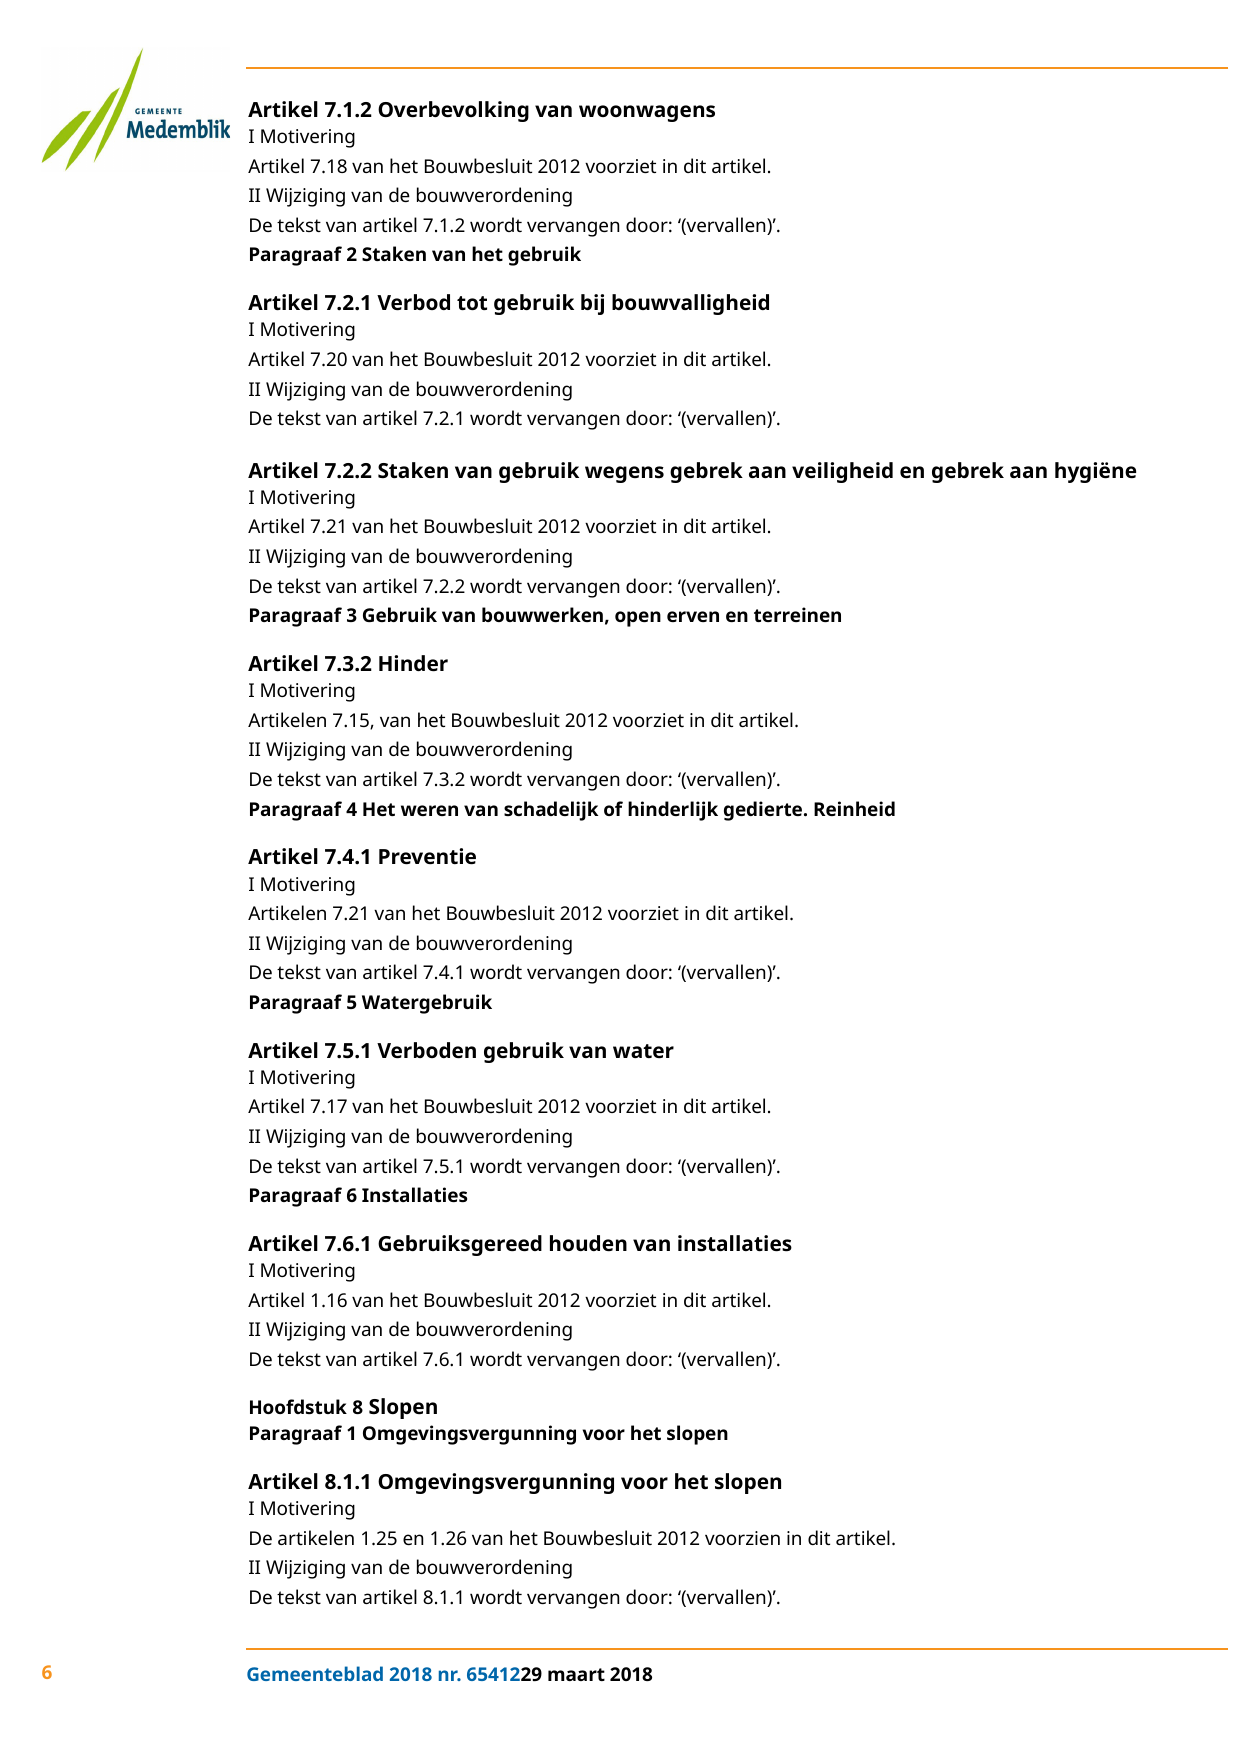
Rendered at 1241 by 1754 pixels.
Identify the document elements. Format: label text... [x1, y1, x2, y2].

text De artikelen 1.25 en 1.26 van het Bouwbesluit 2012 voorzien in dit artikel. [248, 1525, 1152, 1551]
text Hoofdstuk 8 Slopen [248, 1392, 1152, 1420]
text De tekst van artikel 7.4.1 wordt vervangen door: ‘(vervallen)’. [248, 959, 1152, 985]
text Artikel 7.6.1 Gebruiksgereed houden van installaties [248, 1229, 1152, 1257]
text Artikel 7.5.1 Verboden gebruik van water [248, 1036, 1152, 1064]
text De tekst van artikel 7.5.1 wordt vervangen door: ‘(vervallen)’. [248, 1153, 1152, 1179]
text II Wijziging van de bouwverordening [248, 1554, 1152, 1580]
text I Motivering [248, 1064, 1152, 1090]
text Paragraaf 1 Omgevingsvergunning voor het slopen [248, 1420, 1152, 1446]
text De tekst van artikel 7.3.2 wordt vervangen door: ‘(vervallen)’. [248, 766, 1152, 792]
text I Motivering [248, 484, 1152, 510]
text I Motivering [248, 317, 1152, 342]
text I Motivering [248, 871, 1152, 897]
text II Wijziging van de bouwverordening [248, 1123, 1152, 1149]
text Artikelen 7.15, van het Bouwbesluit 2012 voorziet in dit artikel. [248, 707, 1152, 733]
text Paragraaf 4 Het weren van schadelijk of hinderlijk gedierte. Reinheid [248, 796, 1152, 822]
text I Motivering [248, 1257, 1152, 1283]
text Artikel 7.4.1 Preventie [248, 842, 1152, 871]
text I Motivering [248, 677, 1152, 703]
text I Motivering [248, 123, 1152, 149]
text Artikel 7.20 van het Bouwbesluit 2012 voorziet in dit artikel. [248, 346, 1152, 372]
text De tekst van artikel 7.6.1 wordt vervangen door: ‘(vervallen)’. [248, 1346, 1152, 1372]
text Artikel 1.16 van het Bouwbesluit 2012 voorziet in dit artikel. [248, 1287, 1152, 1313]
text Artikel 7.1.2 Overbevolking van woonwagens [248, 95, 1152, 123]
text I Motivering [248, 1495, 1152, 1521]
text II Wijziging van de bouwverordening [248, 182, 1152, 208]
text II Wijziging van de bouwverordening [248, 737, 1152, 762]
text Artikel 7.21 van het Bouwbesluit 2012 voorziet in dit artikel. [248, 514, 1152, 539]
text Paragraaf 3 Gebruik van bouwwerken, open erven en terreinen [248, 602, 1152, 628]
text II Wijziging van de bouwverordening [248, 930, 1152, 956]
text De tekst van artikel 8.1.1 wordt vervangen door: ‘(vervallen)’. [248, 1584, 1152, 1610]
text Paragraaf 6 Installaties [248, 1182, 1152, 1208]
text Artikel 7.2.2 Staken van gebruik wegens gebrek aan veiligheid en gebrek aan hygiëne [248, 456, 1152, 484]
text De tekst van artikel 7.2.2 wordt vervangen door: ‘(vervallen)’. [248, 573, 1152, 599]
text II Wijziging van de bouwverordening [248, 376, 1152, 401]
text De tekst van artikel 7.1.2 wordt vervangen door: ‘(vervallen)’. [248, 212, 1152, 238]
text II Wijziging van de bouwverordening [248, 543, 1152, 569]
text Artikel 7.18 van het Bouwbesluit 2012 voorziet in dit artikel. [248, 153, 1152, 178]
picture [41, 47, 231, 172]
text Paragraaf 2 Staken van het gebruik [248, 242, 1152, 267]
text Artikel 7.3.2 Hinder [248, 649, 1152, 677]
text Artikel 7.17 van het Bouwbesluit 2012 voorziet in dit artikel. [248, 1094, 1152, 1119]
text Artikel 7.2.1 Verbod tot gebruik bij bouwvalligheid [248, 288, 1152, 317]
text Paragraaf 5 Watergebruik [248, 989, 1152, 1015]
text Artikel 8.1.1 Omgevingsvergunning voor het slopen [248, 1467, 1152, 1495]
text II Wijziging van de bouwverordening [248, 1317, 1152, 1342]
text De tekst van artikel 7.2.1 wordt vervangen door: ‘(vervallen)’. [248, 405, 1152, 431]
text Artikelen 7.21 van het Bouwbesluit 2012 voorziet in dit artikel. [248, 900, 1152, 926]
